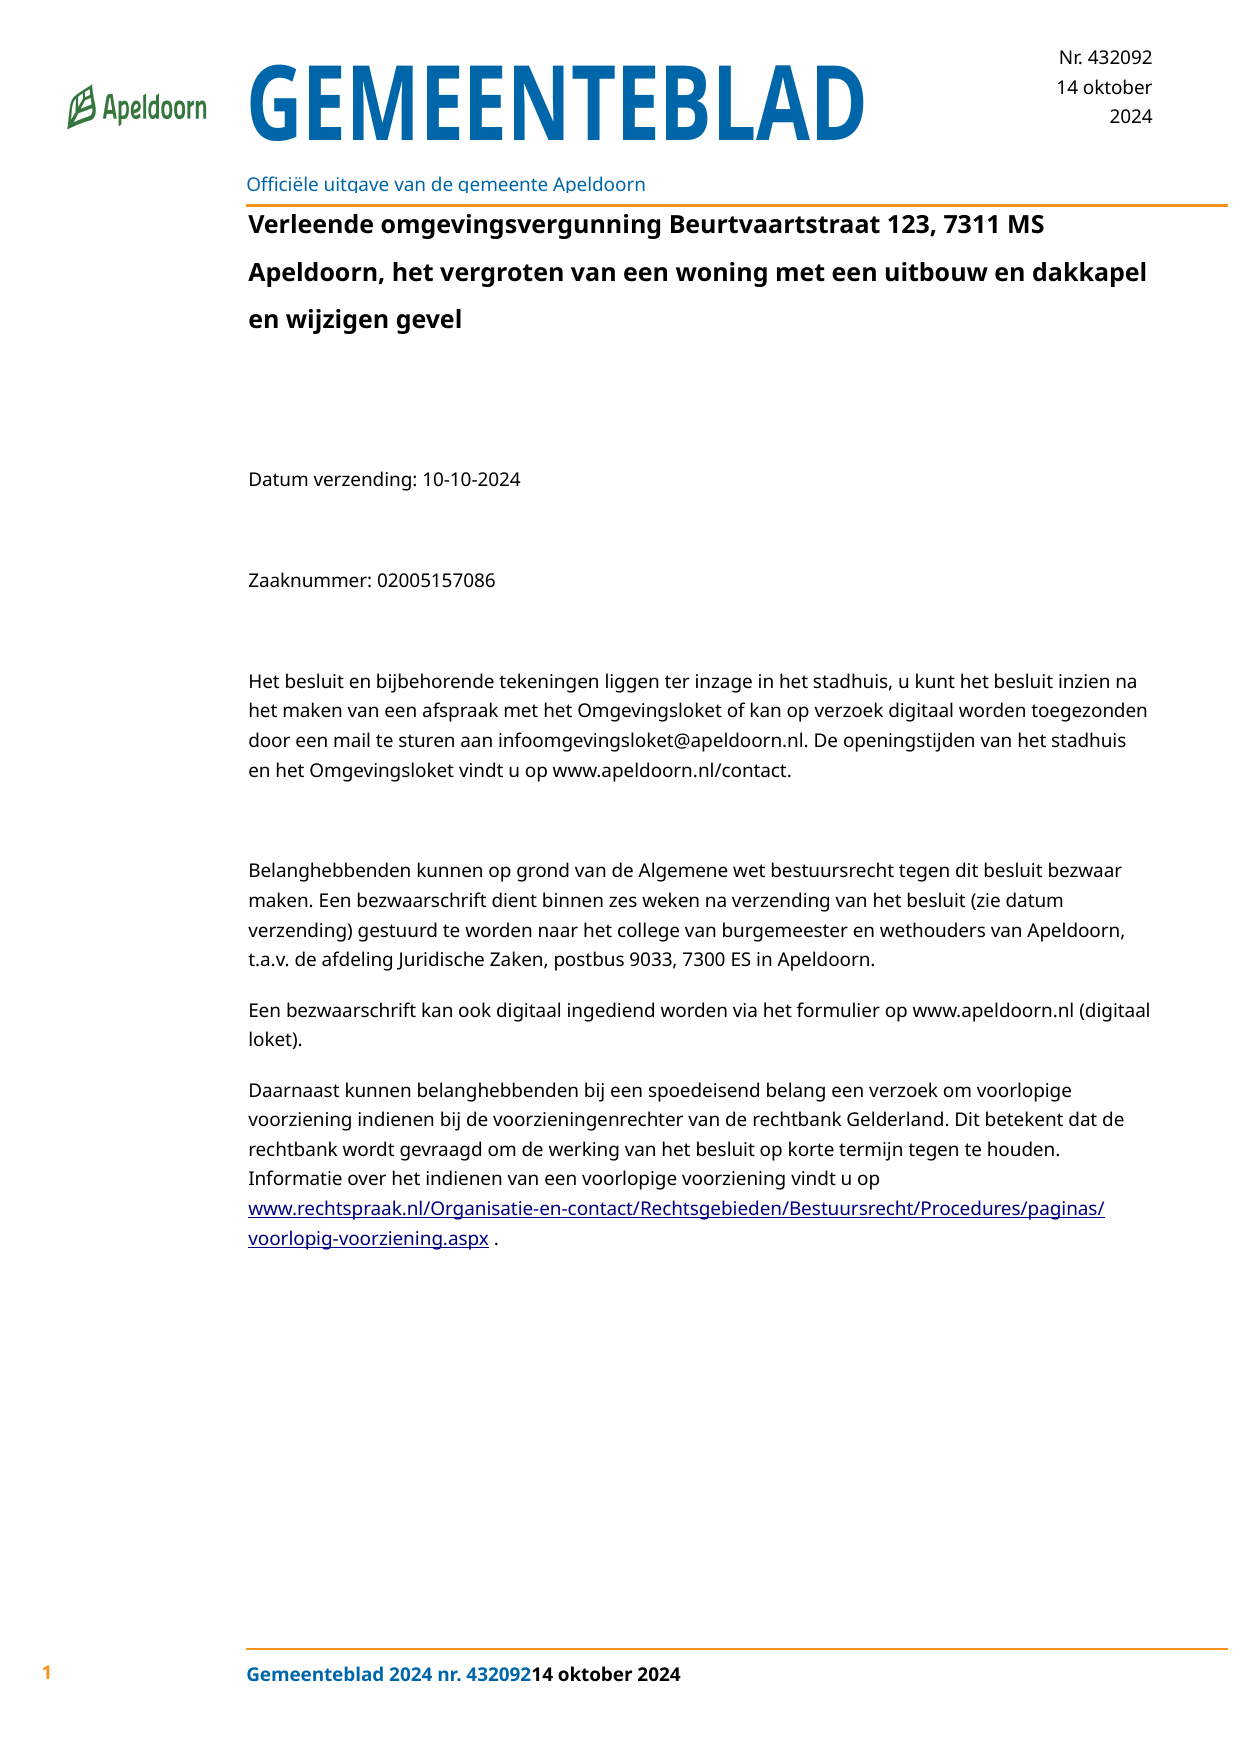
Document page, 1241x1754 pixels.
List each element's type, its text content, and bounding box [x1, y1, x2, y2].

text Een bezwaarschrift kan ook digitaal ingediend worden via het formulier op www.apeldoorn.nl (digitaal loket). [248, 997, 1152, 1052]
text Datum verzending: 10-10-2024 [248, 466, 1152, 492]
text Verleende omgevingsvergunning Beurtvaartstraat 123, 7311 MS Apeldoorn, het vergroten van een woning met een uitbouw en dakkapel en wijzigen gevel [248, 207, 1152, 336]
text Zaaknummer: 02005157086 [248, 567, 1152, 593]
text Daarnaast kunnen belanghebbenden bij een spoedeisend belang een verzoek om voorlopige voorziening indienen bij de voorzieningenrechter van de rechtbank Gelderland. Dit betekent dat de rechtbank wordt gevraagd om de werking van het besluit op korte termijn tegen te houden. Informatie over het indienen van een voorlopige voorziening vindt u op www.rechtspraak.nl/Organisatie-en-contact/Rechtsgebieden/Bestuursrecht/Procedures/paginas/voorlopig-voorziening.aspx . [248, 1077, 1152, 1250]
text Het besluit en bijbehorende tekeningen liggen ter inzage in het stadhuis, u kunt het besluit inzien na het maken van een afspraak met het Omgevingsloket of kan op verzoek digitaal worden toegezonden door een mail te sturen aan infoomgevingsloket@apeldoorn.nl. De openingstijden van het stadhuis en het Omgevingsloket vindt u op www.apeldoorn.nl/contact. [248, 668, 1152, 782]
picture [41, 47, 231, 172]
text Belanghebbenden kunnen op grond van de Algemene wet bestuursrecht tegen dit besluit bezwaar maken. Een bezwaarschrift dient binnen zes weken na verzending van het besluit (zie datum verzending) gestuurd te worden naar het college van burgemeester en wethouders van Apeldoorn, t.a.v. de afdeling Juridische Zaken, postbus 9033, 7300 ES in Apeldoorn. [248, 858, 1152, 972]
